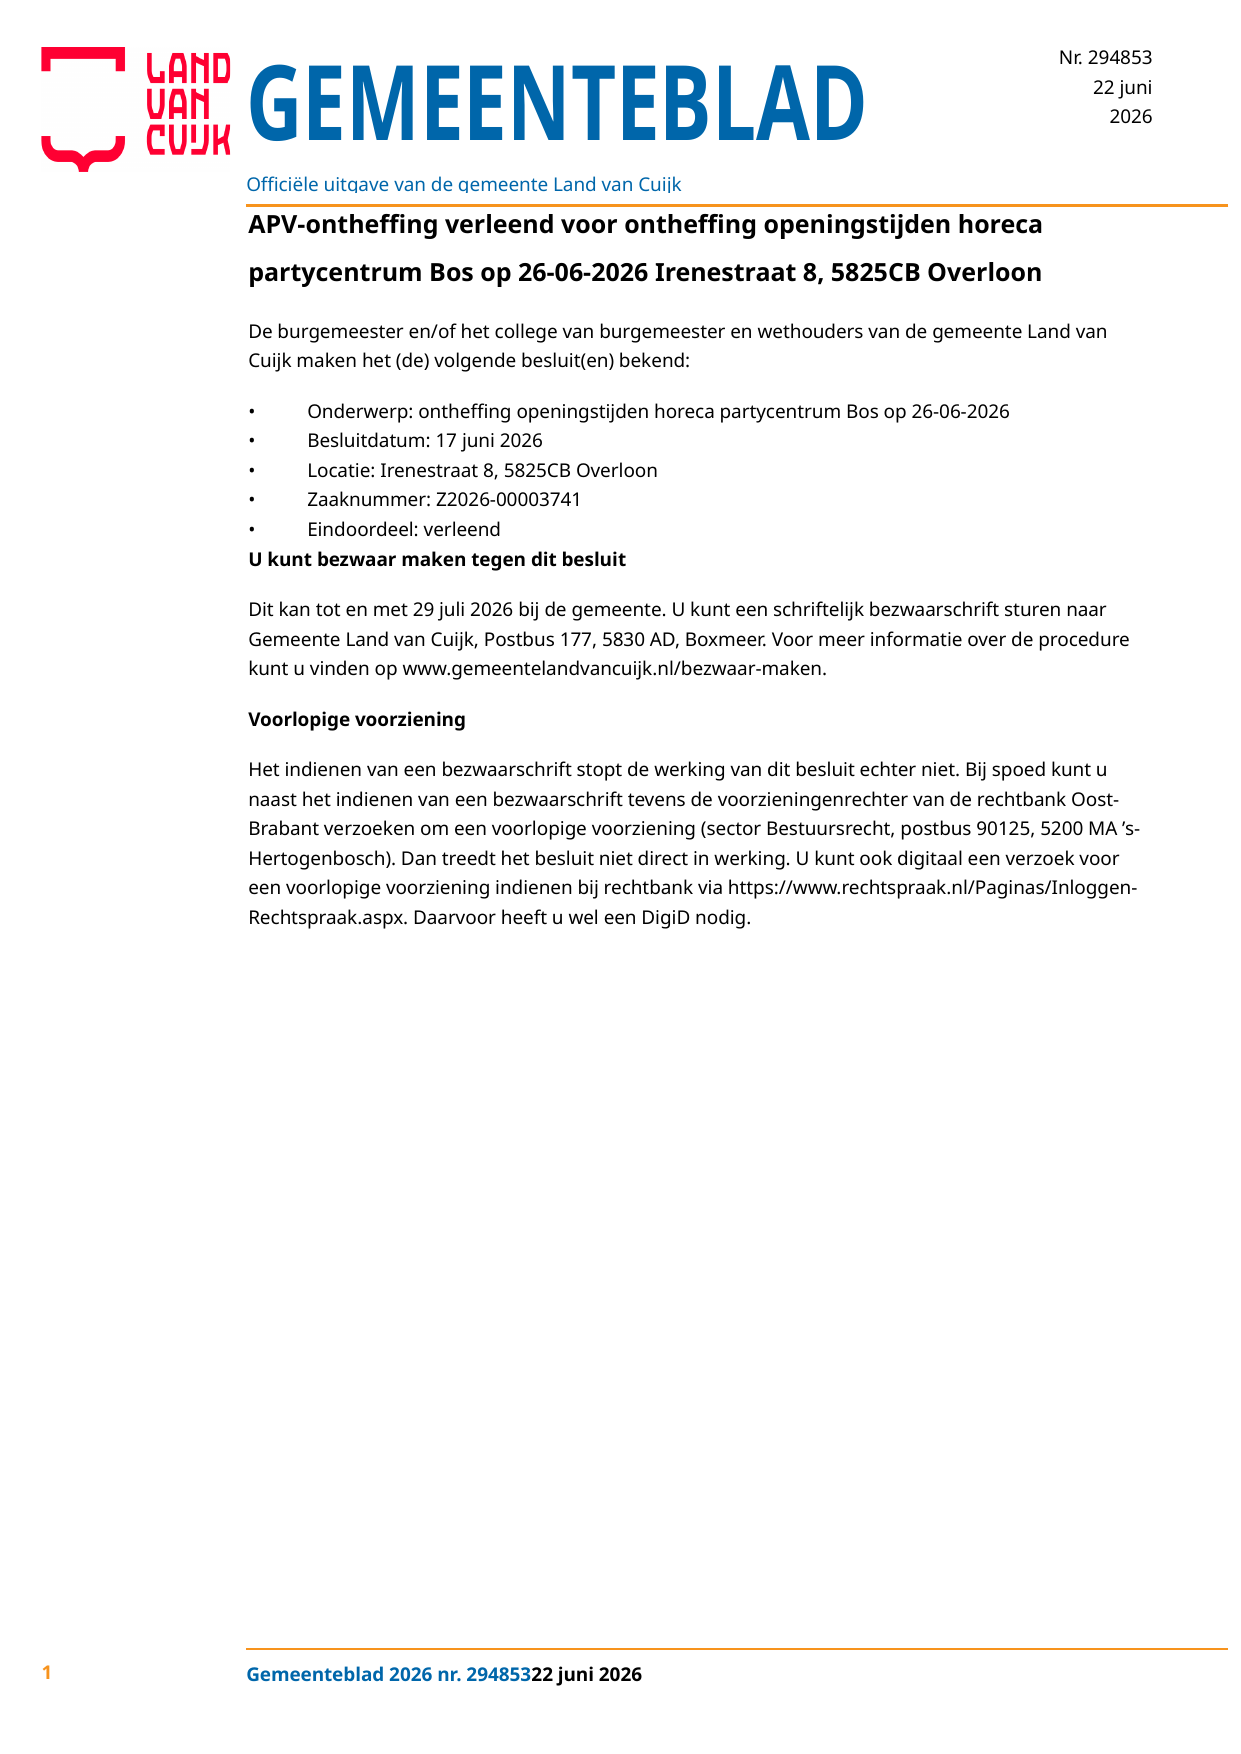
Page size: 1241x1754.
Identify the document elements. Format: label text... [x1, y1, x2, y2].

list Onderwerp: ontheffing openingstijden horeca partycentrum Bos op 26-06-2026 [248, 398, 1152, 424]
list Locatie: Irenestraat 8, 5825CB Overloon [248, 457, 1152, 483]
picture [41, 47, 231, 172]
list Zaaknummer: Z2026-00003741 [248, 487, 1152, 512]
text Voorlopige voorziening [248, 706, 1152, 732]
list Eindoordeel: verleend [248, 516, 1152, 542]
text U kunt bezwaar maken tegen dit besluit [248, 546, 1152, 572]
text De burgemeester en/of het college van burgemeester en wethouders van de gemeente Land van Cuijk maken het (de) volgende besluit(en) bekend: [248, 318, 1152, 373]
list Besluitdatum: 17 juni 2026 [248, 427, 1152, 453]
text Dit kan tot en met 29 juli 2026 bij de gemeente. U kunt een schriftelijk bezwaarschrift sturen naar Gemeente Land van Cuijk, Postbus 177, 5830 AD, Boxmeer. Voor meer informatie over de procedure kunt u vinden op www.gemeentelandvancuijk.nl/bezwaar-maken. [248, 596, 1152, 681]
text Het indienen van een bezwaarschrift stopt de werking van dit besluit echter niet. Bij spoed kunt u naast het indienen van een bezwaarschrift tevens de voorzieningenrechter van de rechtbank Oost-Brabant verzoeken om een voorlopige voorziening (sector Bestuursrecht, postbus 90125, 5200 MA ’s-Hertogenbosch). Dan treedt het besluit niet direct in werking. U kunt ook digitaal een verzoek voor een voorlopige voorziening indienen bij rechtbank via https://www.rechtspraak.nl/Paginas/Inloggen-Rechtspraak.aspx. Daarvoor heeft u wel een DigiD nodig. [248, 756, 1152, 930]
text APV-ontheffing verleend voor ontheffing openingstijden horeca partycentrum Bos op 26-06-2026 Irenestraat 8, 5825CB Overloon [248, 207, 1152, 288]
